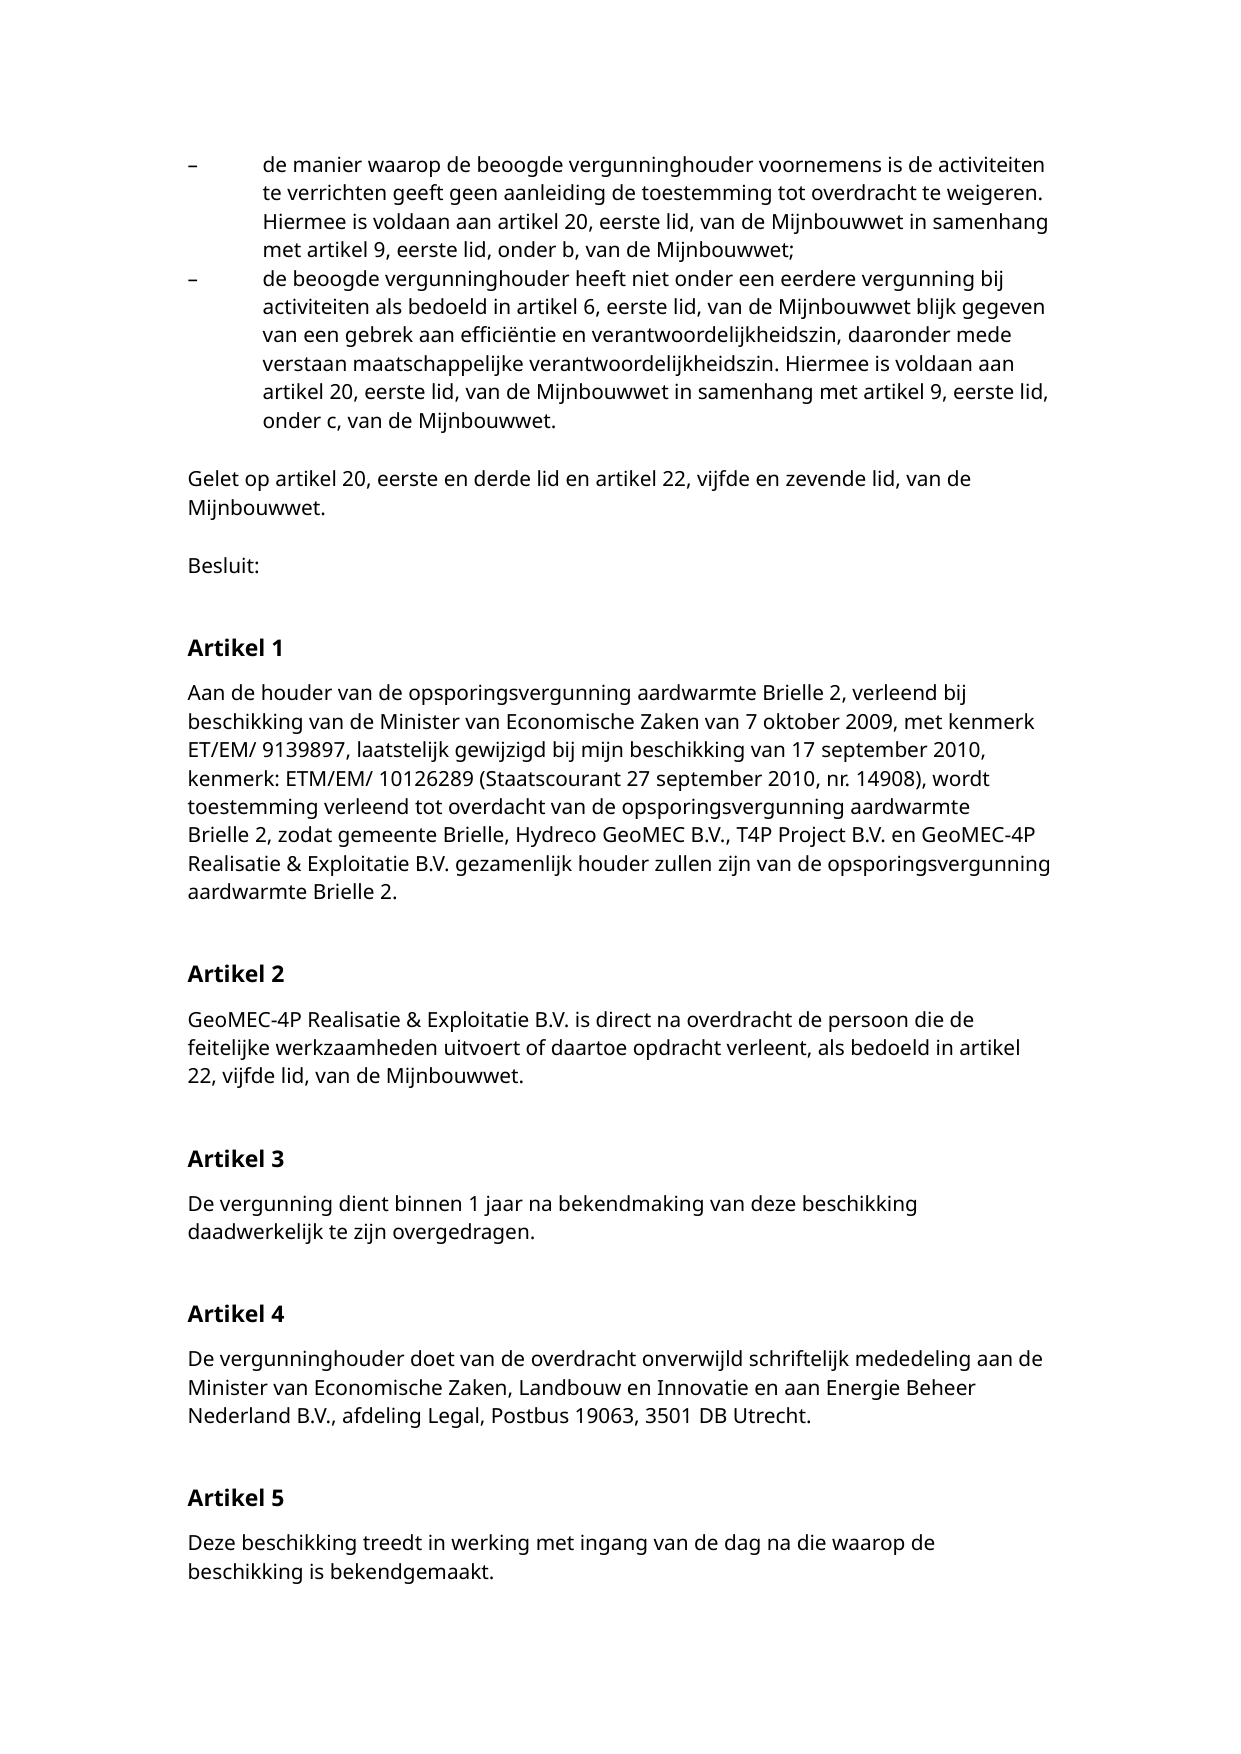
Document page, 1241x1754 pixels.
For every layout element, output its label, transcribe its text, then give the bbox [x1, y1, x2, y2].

subtitle Artikel 5 [187, 1482, 1053, 1513]
subtitle Artikel 2 [187, 958, 1053, 990]
list de manier waarop de beoogde vergunninghouder voornemens is de activiteiten te verrichten geeft geen aanleiding de toestemming tot overdracht te weigeren. Hiermee is voldaan aan artikel 20, eerste lid, van de Mijnbouwwet in samenhang met artikel 9, eerste lid, onder b, van de Mijnbouwwet; [187, 150, 1053, 264]
subtitle Artikel 3 [187, 1142, 1053, 1174]
text De vergunning dient binnen 1 jaar na bekendmaking van deze beschikking daadwerkelijk te zijn overgedragen. [187, 1189, 1053, 1246]
list de beoogde vergunninghouder heeft niet onder een eerdere vergunning bij activiteiten als bedoeld in artikel 6, eerste lid, van de Mijnbouwwet blijk gegeven van een gebrek aan efficiëntie en verantwoordelijkheidszin, daaronder mede verstaan maatschappelijke verantwoordelijkheidszin. Hiermee is voldaan aan artikel 20, eerste lid, van de Mijnbouwwet in samenhang met artikel 9, eerste lid, onder c, van de Mijnbouwwet. [187, 264, 1053, 434]
text Aan de houder van de opsporingsvergunning aardwarmte Brielle 2, verleend bij beschikking van de Minister van Economische Zaken van 7 oktober 2009, met kenmerk ET/EM/ 9139897, laatstelijk gewijzigd bij mijn beschikking van 17 september 2010, kenmerk: ETM/EM/ 10126289 (Staatscourant 27 september 2010, nr. 14908), wordt toestemming verleend tot overdacht van de opsporingsvergunning aardwarmte Brielle 2, zodat gemeente Brielle, Hydreco GeoMEC B.V., T4P Project B.V. en GeoMEC-4P Realisatie & Exploitatie B.V. gezamenlijk houder zullen zijn van de opsporingsvergunning aardwarmte Brielle 2. [187, 678, 1053, 906]
text Deze beschikking treedt in werking met ingang van de dag na die waarop de beschikking is bekendgemaakt. [187, 1528, 1053, 1585]
text Besluit: [187, 551, 1053, 580]
subtitle Artikel 4 [187, 1298, 1053, 1329]
text Gelet op artikel 20, eerste en derde lid en artikel 22, vijfde en zevende lid, van de Mijnbouwwet. [187, 464, 1053, 521]
subtitle Artikel 1 [187, 632, 1053, 663]
text De vergunninghouder doet van de overdracht onverwijld schriftelijk mededeling aan de Minister van Economische Zaken, Landbouw en Innovatie en aan Energie Beheer Nederland B.V., afdeling Legal, Postbus 19063, 3501 DB Utrecht. [187, 1344, 1053, 1430]
text GeoMEC-4P Realisatie & Exploitatie B.V. is direct na overdracht de persoon die de feitelijke werkzaamheden uitvoert of daartoe opdracht verleent, als bedoeld in artikel 22, vijfde lid, van de Mijnbouwwet. [187, 1005, 1053, 1090]
